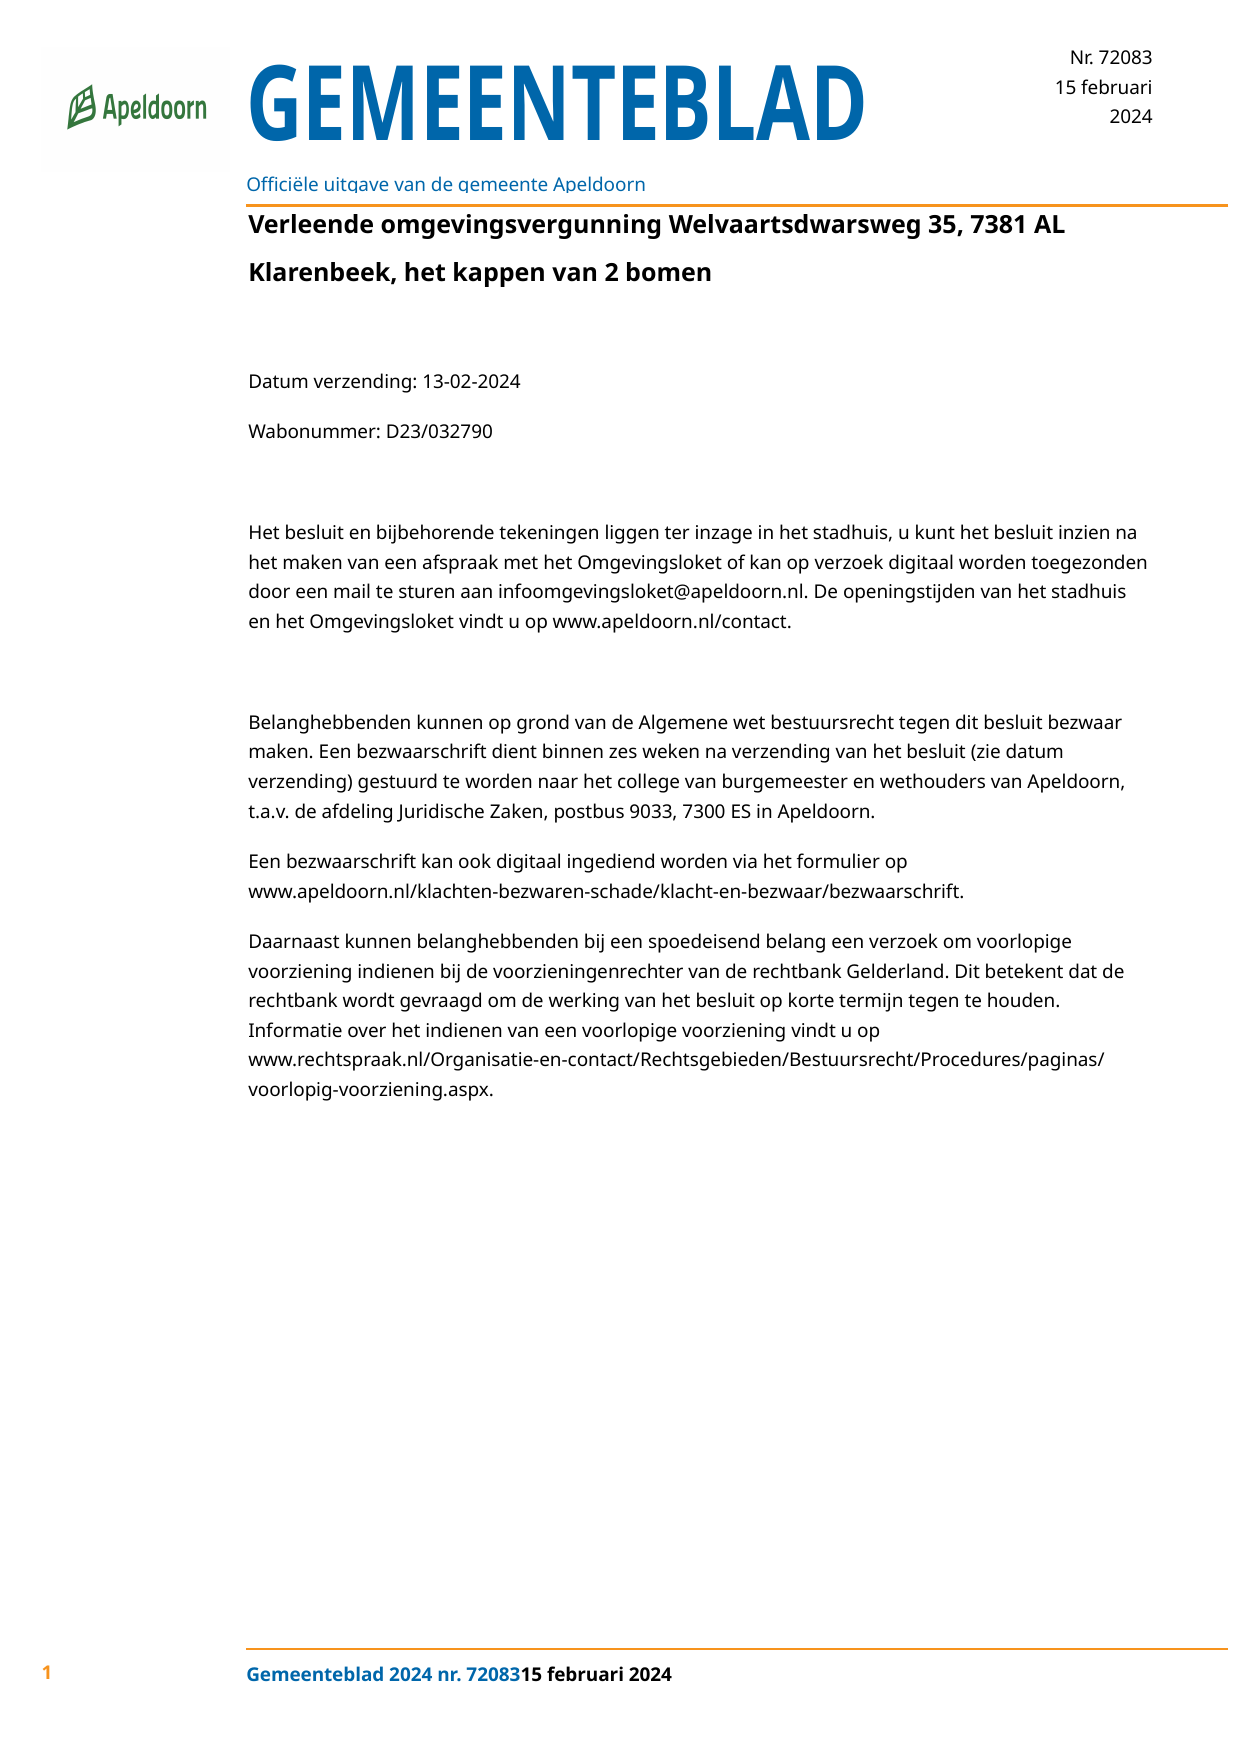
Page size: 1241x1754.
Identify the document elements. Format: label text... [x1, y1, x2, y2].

text Het besluit en bijbehorende tekeningen liggen ter inzage in het stadhuis, u kunt het besluit inzien na het maken van een afspraak met het Omgevingsloket of kan op verzoek digitaal worden toegezonden door een mail te sturen aan infoomgevingsloket@apeldoorn.nl. De openingstijden van het stadhuis en het Omgevingsloket vindt u op www.apeldoorn.nl/contact. [248, 519, 1152, 634]
text Datum verzending: 13-02-2024 [248, 368, 1152, 394]
picture [41, 47, 231, 172]
text Daarnaast kunnen belanghebbenden bij een spoedeisend belang een verzoek om voorlopige voorziening indienen bij de voorzieningenrechter van de rechtbank Gelderland. Dit betekent dat de rechtbank wordt gevraagd om de werking van het besluit op korte termijn tegen te houden. Informatie over het indienen van een voorlopige voorziening vindt u op www.rechtspraak.nl/Organisatie-en-contact/Rechtsgebieden/Bestuursrecht/Procedures/paginas/voorlopig-voorziening.aspx. [248, 928, 1152, 1102]
text Belanghebbenden kunnen op grond van de Algemene wet bestuursrecht tegen dit besluit bezwaar maken. Een bezwaarschrift dient binnen zes weken na verzending van het besluit (zie datum verzending) gestuurd te worden naar het college van burgemeester en wethouders van Apeldoorn, t.a.v. de afdeling Juridische Zaken, postbus 9033, 7300 ES in Apeldoorn. [248, 709, 1152, 824]
text Wabonummer: D23/032790 [248, 419, 1152, 444]
text Een bezwaarschrift kan ook digitaal ingediend worden via het formulier op www.apeldoorn.nl/klachten-bezwaren-schade/klacht-en-bezwaar/bezwaarschrift. [248, 848, 1152, 904]
text Verleende omgevingsvergunning Welvaartsdwarsweg 35, 7381 AL Klarenbeek, het kappen van 2 bomen [248, 207, 1152, 288]
